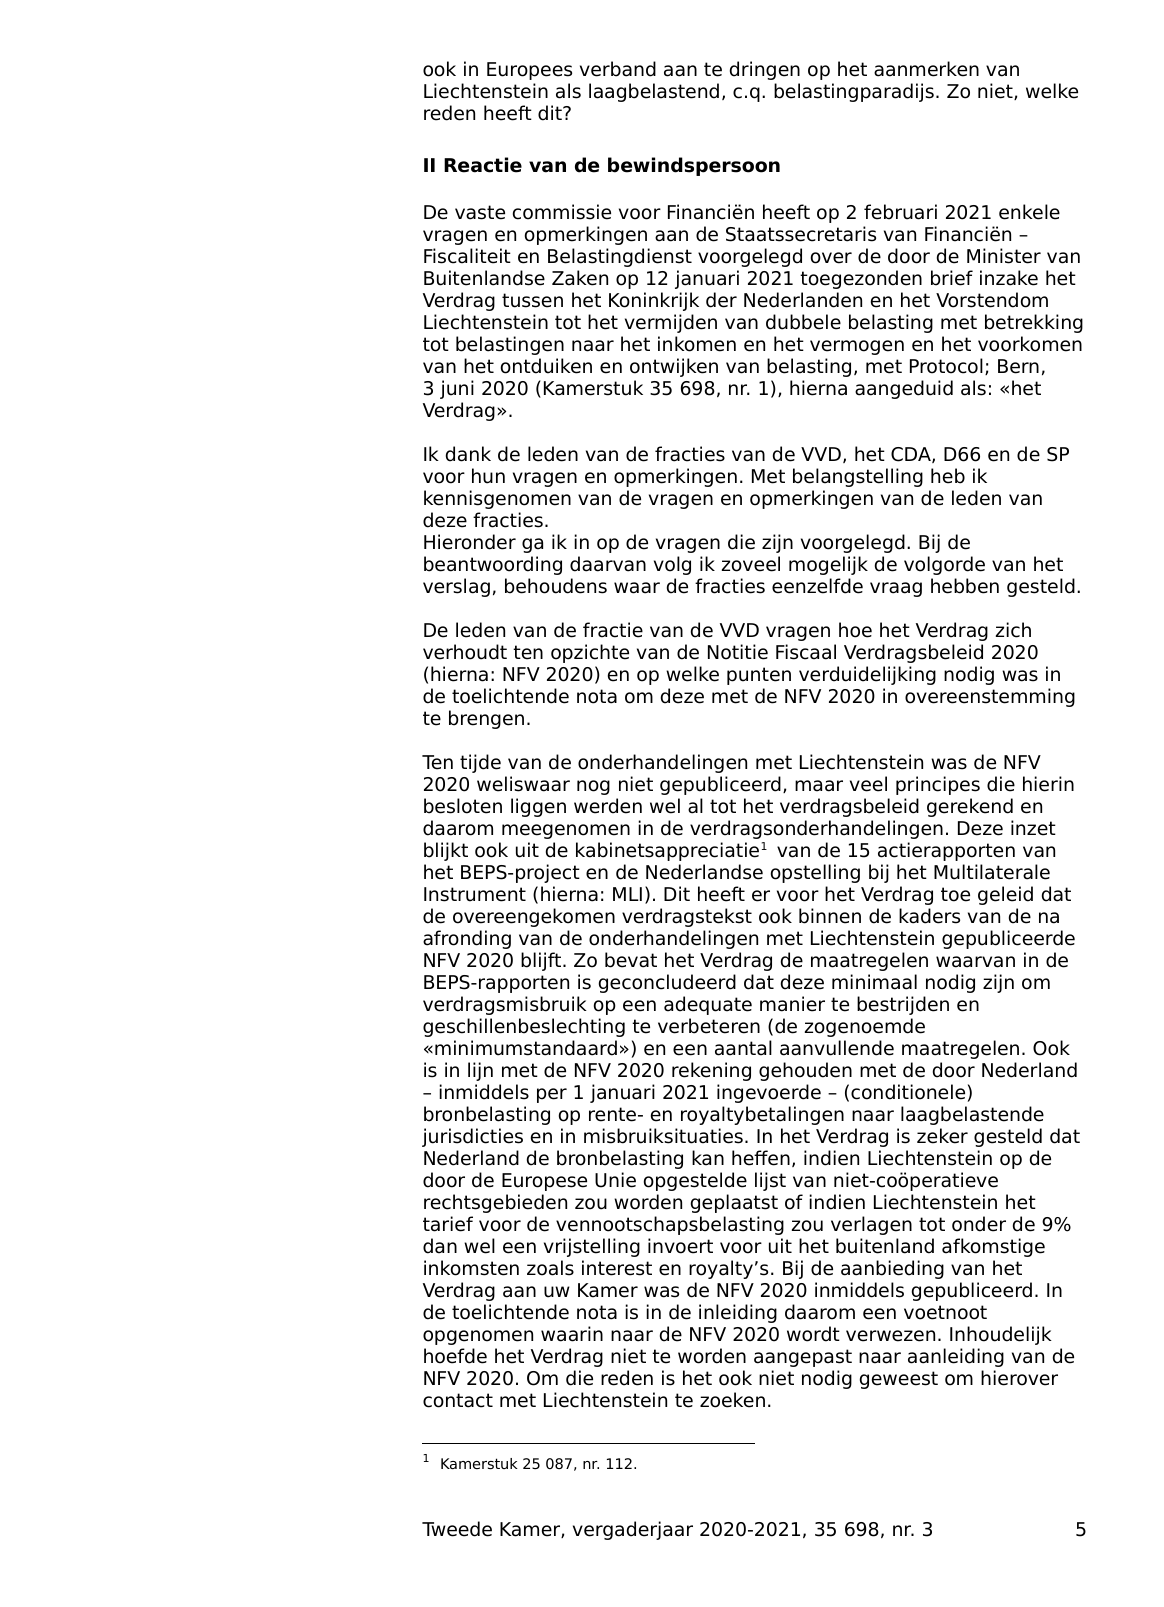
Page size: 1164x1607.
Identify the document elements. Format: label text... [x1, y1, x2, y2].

text De vaste commissie voor Financiën heeft op 2 februari 2021 enkele vragen en opmerkingen aan de Staatssecretaris van Financiën – Fiscaliteit en Belastingdienst voorgelegd over de door de Minister van Buitenlandse Zaken op 12 januari 2021 toegezonden brief inzake het Verdrag tussen het Koninkrijk der Nederlanden en het Vorstendom Liechtenstein tot het vermijden van dubbele belasting met betrekking tot belastingen naar het inkomen en het vermogen en het voorkomen van het ontduiken en ontwijken van belasting, met Protocol; Bern, 3 juni 2020 (Kamerstuk 35 698, nr. 1), hierna aangeduid als: «het Verdrag». [422, 202, 1087, 422]
text Ten tijde van de onderhandelingen met Liechtenstein was de NFV 2020 weliswaar nog niet gepubliceerd, maar veel principes die hierin besloten liggen werden wel al tot het verdragsbeleid gerekend en daarom meegenomen in de verdragsonderhandelingen. Deze inzet blijkt ook uit de kabinetsappreciatie van de 15 actierapporten van het BEPS-project en de Nederlandse opstelling bij het Multilaterale Instrument (hierna: MLI). Dit heeft er voor het Verdrag toe geleid dat de overeengekomen verdragstekst ook binnen de kaders van de na afronding van de onderhandelingen met Liechtenstein gepubliceerde NFV 2020 blijft. Zo bevat het Verdrag de maatregelen waarvan in de BEPS-rapporten is geconcludeerd dat deze minimaal nodig zijn om verdragsmisbruik op een adequate manier te bestrijden en geschillenbeslechting te verbeteren (de zogenoemde «minimumstandaard») en een aantal aanvullende maatregelen. Ook is in lijn met de NFV 2020 rekening gehouden met de door Nederland – inmiddels per 1 januari 2021 ingevoerde – (conditionele) bronbelasting op rente- en royaltybetalingen naar laagbelastende jurisdicties en in misbruiksituaties. In het Verdrag is zeker gesteld dat Nederland de bronbelasting kan heffen, indien Liechtenstein op de door de Europese Unie opgestelde lijst van niet-coöperatieve rechtsgebieden zou worden geplaatst of indien Liechtenstein het tarief voor de vennootschapsbelasting zou verlagen tot onder de 9% dan wel een vrijstelling invoert voor uit het buitenland afkomstige inkomsten zoals interest en royalty’s. Bij de aanbieding van het Verdrag aan uw Kamer was de NFV 2020 inmiddels gepubliceerd. In de toelichtende nota is in de inleiding daarom een voetnoot opgenomen waarin naar de NFV 2020 wordt verwezen. Inhoudelijk hoefde het Verdrag niet te worden aangepast naar aanleiding van de NFV 2020. Om die reden is het ook niet nodig geweest om hierover contact met Liechtenstein te zoeken. [422, 752, 1087, 1411]
text Kamerstuk 25 087, nr. 112. [422, 1452, 1087, 1474]
text Hieronder ga ik in op de vragen die zijn voorgelegd. Bij de beantwoording daarvan volg ik zoveel mogelijk de volgorde van het verslag, behoudens waar de fracties eenzelfde vraag hebben gesteld. [422, 532, 1087, 598]
text De leden van de fractie van de VVD vragen hoe het Verdrag zich verhoudt ten opzichte van de Notitie Fiscaal Verdragsbeleid 2020 (hierna: NFV 2020) en op welke punten verduidelijking nodig was in de toelichtende nota om deze met de NFV 2020 in overeenstemming te brengen. [422, 620, 1087, 730]
subtitle II Reactie van de bewindspersoon [422, 155, 1087, 177]
text Ik dank de leden van de fracties van de VVD, het CDA, D66 en de SP voor hun vragen en opmerkingen. Met belangstelling heb ik kennisgenomen van de vragen en opmerkingen van de leden van deze fracties. [422, 444, 1087, 532]
text ook in Europees verband aan te dringen op het aanmerken van Liechtenstein als laagbelastend, c.q. belastingparadijs. Zo niet, welke reden heeft dit? [422, 59, 1087, 125]
